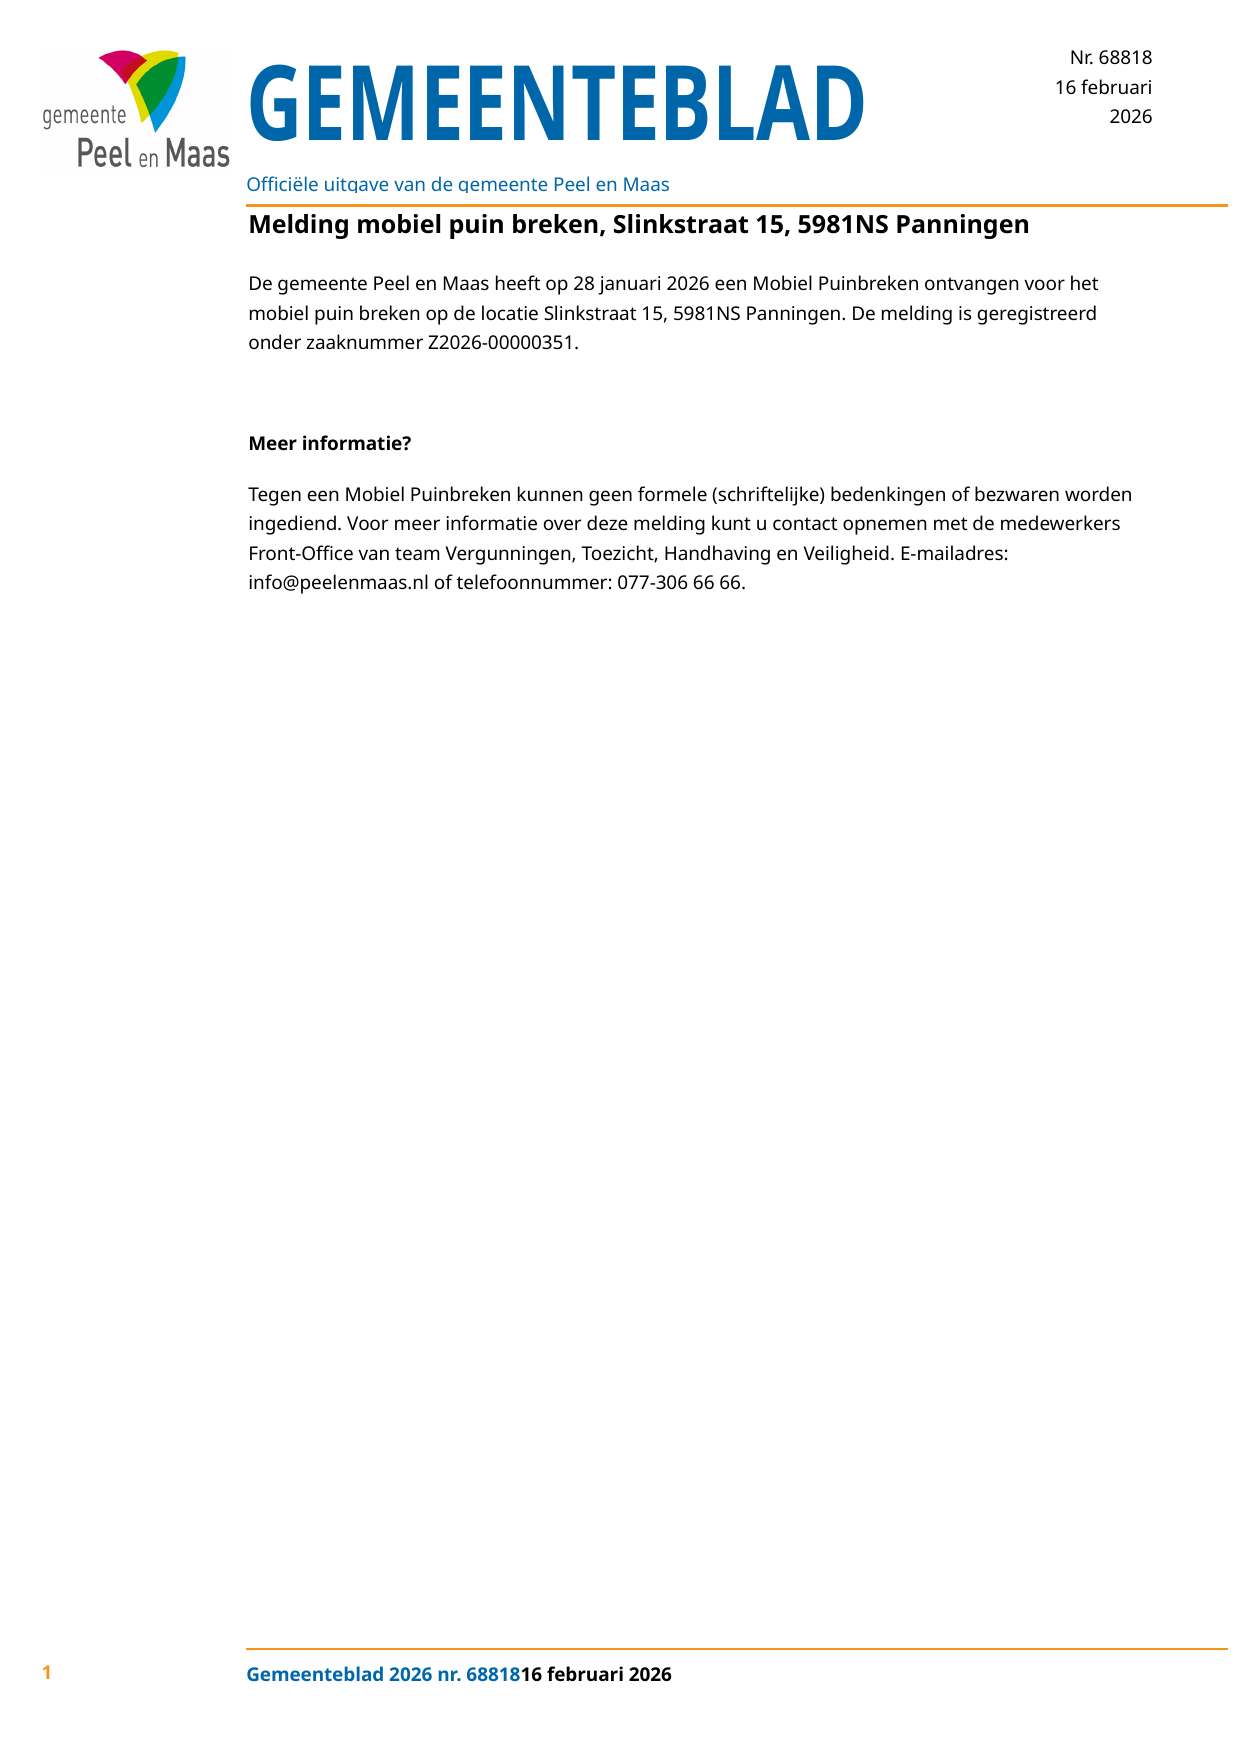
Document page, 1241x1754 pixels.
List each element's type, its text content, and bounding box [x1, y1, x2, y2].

text Melding mobiel puin breken, Slinkstraat 15, 5981NS Panningen [248, 207, 1152, 241]
picture [41, 47, 231, 172]
text Meer informatie? [248, 430, 1152, 456]
text Tegen een Mobiel Puinbreken kunnen geen formele (schriftelijke) bedenkingen of bezwaren worden ingediend. Voor meer informatie over deze melding kunt u contact opnemen met de medewerkers Front-Office van team Vergunningen, Toezicht, Handhaving en Veiligheid. E-mailadres: info@peelenmaas.nl of telefoonnummer: 077-306 66 66. [248, 481, 1152, 595]
text De gemeente Peel en Maas heeft op 28 januari 2026 een Mobiel Puinbreken ontvangen voor het mobiel puin breken op de locatie Slinkstraat 15, 5981NS Panningen. De melding is geregistreerd onder zaaknummer Z2026-00000351. [248, 270, 1152, 355]
